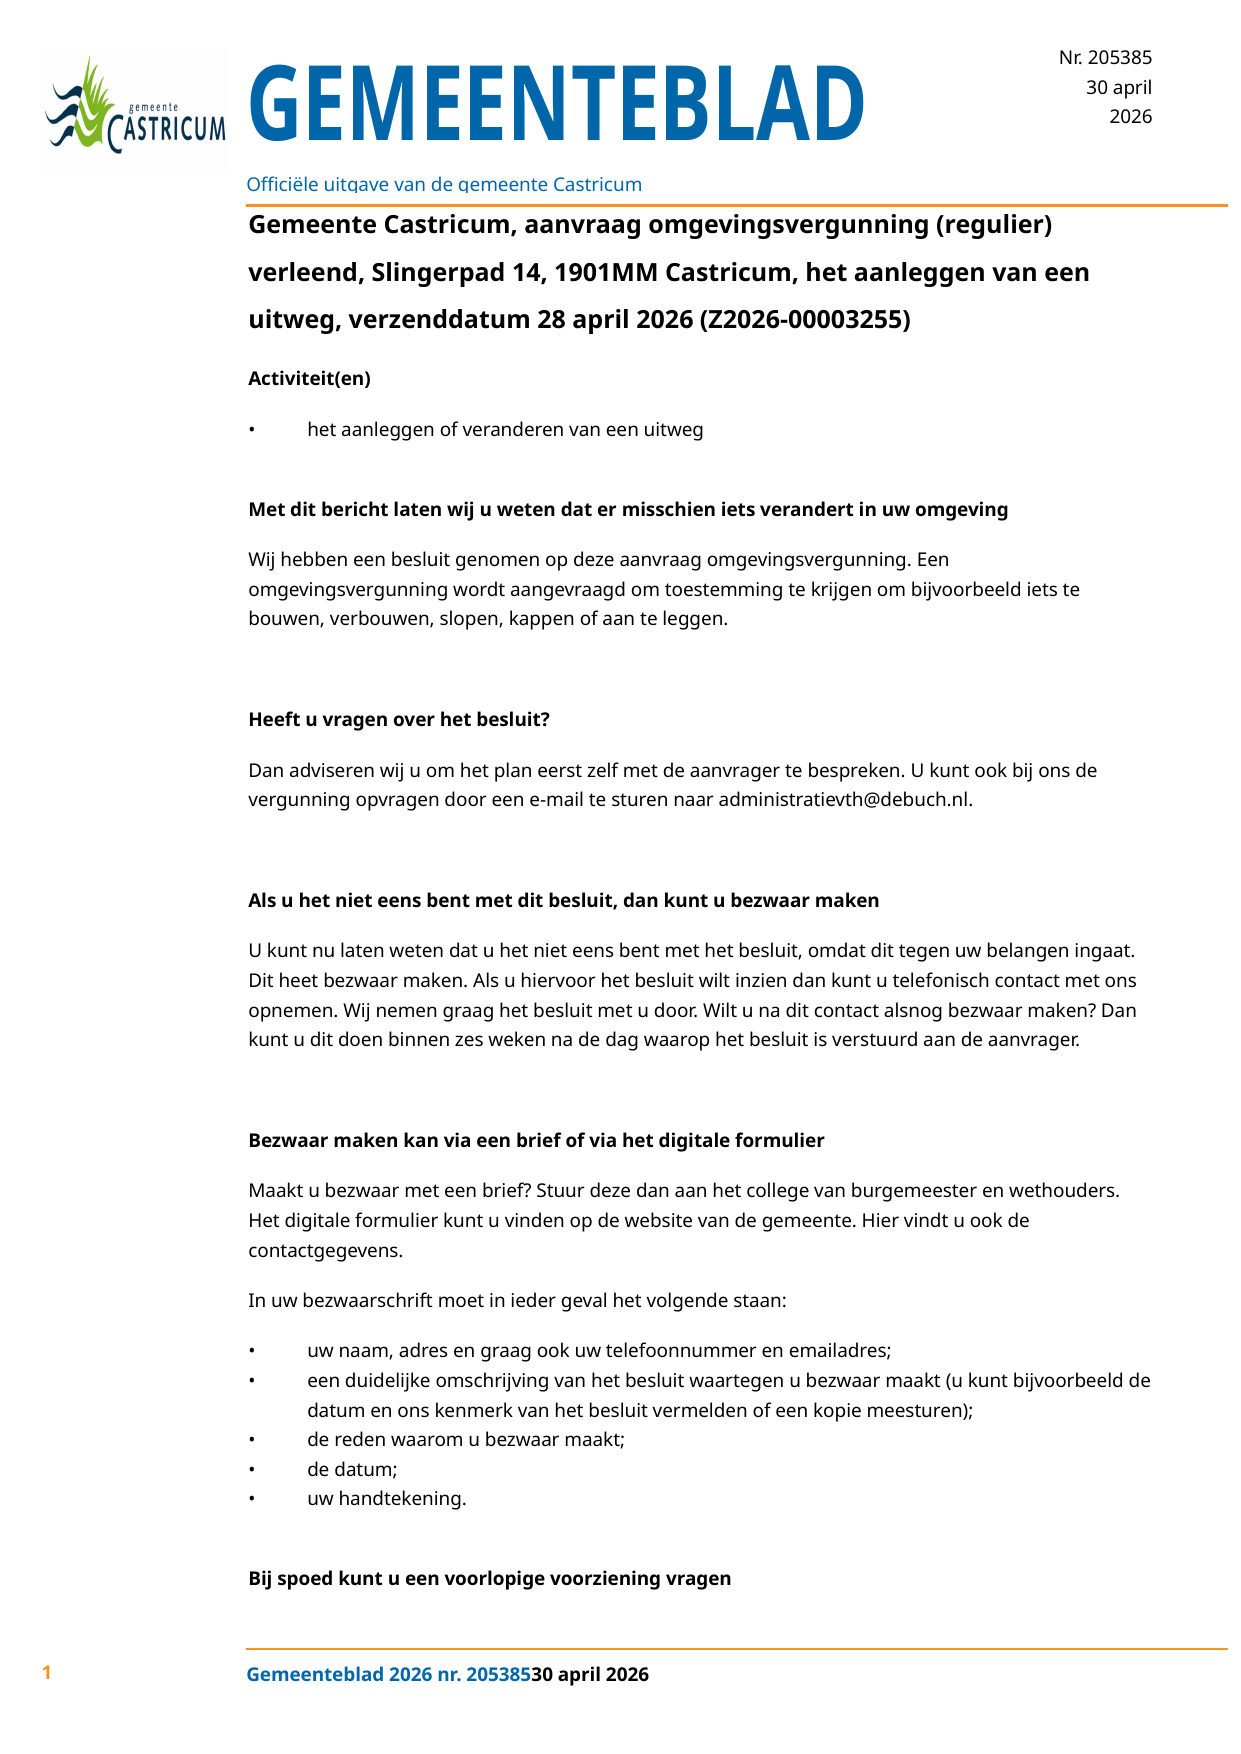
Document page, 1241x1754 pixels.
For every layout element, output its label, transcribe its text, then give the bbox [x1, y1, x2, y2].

list uw naam, adres en graag ook uw telefoonnummer en emailadres; [248, 1338, 1152, 1363]
text Dan adviseren wij u om het plan eerst zelf met de aanvrager te bespreken. U kunt ook bij ons de vergunning opvragen door een e-mail te sturen naar administratievth@debuch.nl. [248, 757, 1152, 812]
text Met dit bericht laten wij u weten dat er misschien iets verandert in uw omgeving [248, 496, 1152, 522]
picture [41, 47, 231, 172]
text Activiteit(en) [248, 366, 1152, 391]
text Maakt u bezwaar met een brief? Stuur deze dan aan het college van burgemeester en wethouders. Het digitale formulier kunt u vinden op de website van de gemeente. Hier vindt u ook de contactgegevens. [248, 1178, 1152, 1262]
text U kunt nu laten weten dat u het niet eens bent met het besluit, omdat dit tegen uw belangen ingaat. Dit heet bezwaar maken. Als u hiervoor het besluit wilt inzien dan kunt u telefonisch contact met ons opnemen. Wij nemen graag het besluit met u door. Wilt u na dit contact alsnog bezwaar maken? Dan kunt u dit doen binnen zes weken na de dag waarop het besluit is verstuurd aan de aanvrager. [248, 938, 1152, 1052]
text Gemeente Castricum, aanvraag omgevingsvergunning (regulier) verleend, Slingerpad 14, 1901MM Castricum, het aanleggen van een uitweg, verzenddatum 28 april 2026 (Z2026-00003255) [248, 207, 1152, 336]
list de datum; [248, 1456, 1152, 1482]
text Wij hebben een besluit genomen op deze aanvraag omgevingsvergunning. Een omgevingsvergunning wordt aangevraagd om toestemming te krijgen om bijvoorbeeld iets te bouwen, verbouwen, slopen, kappen of aan te leggen. [248, 546, 1152, 631]
list de reden waarom u bezwaar maakt; [248, 1426, 1152, 1452]
list het aanleggen of veranderen van een uitweg [248, 416, 1152, 442]
text Bezwaar maken kan via een brief of via het digitale formulier [248, 1127, 1152, 1153]
list uw handtekening. [248, 1486, 1152, 1511]
text Heeft u vragen over het besluit? [248, 706, 1152, 732]
text Als u het niet eens bent met dit besluit, dan kunt u bezwaar maken [248, 887, 1152, 913]
list een duidelijke omschrijving van het besluit waartegen u bezwaar maakt (u kunt bijvoorbeeld de datum en ons kenmerk van het besluit vermelden of een kopie meesturen); [248, 1367, 1152, 1422]
text Bij spoed kunt u een voorlopige voorziening vragen [248, 1566, 1152, 1591]
text In uw bezwaarschrift moet in ieder geval het volgende staan: [248, 1287, 1152, 1313]
